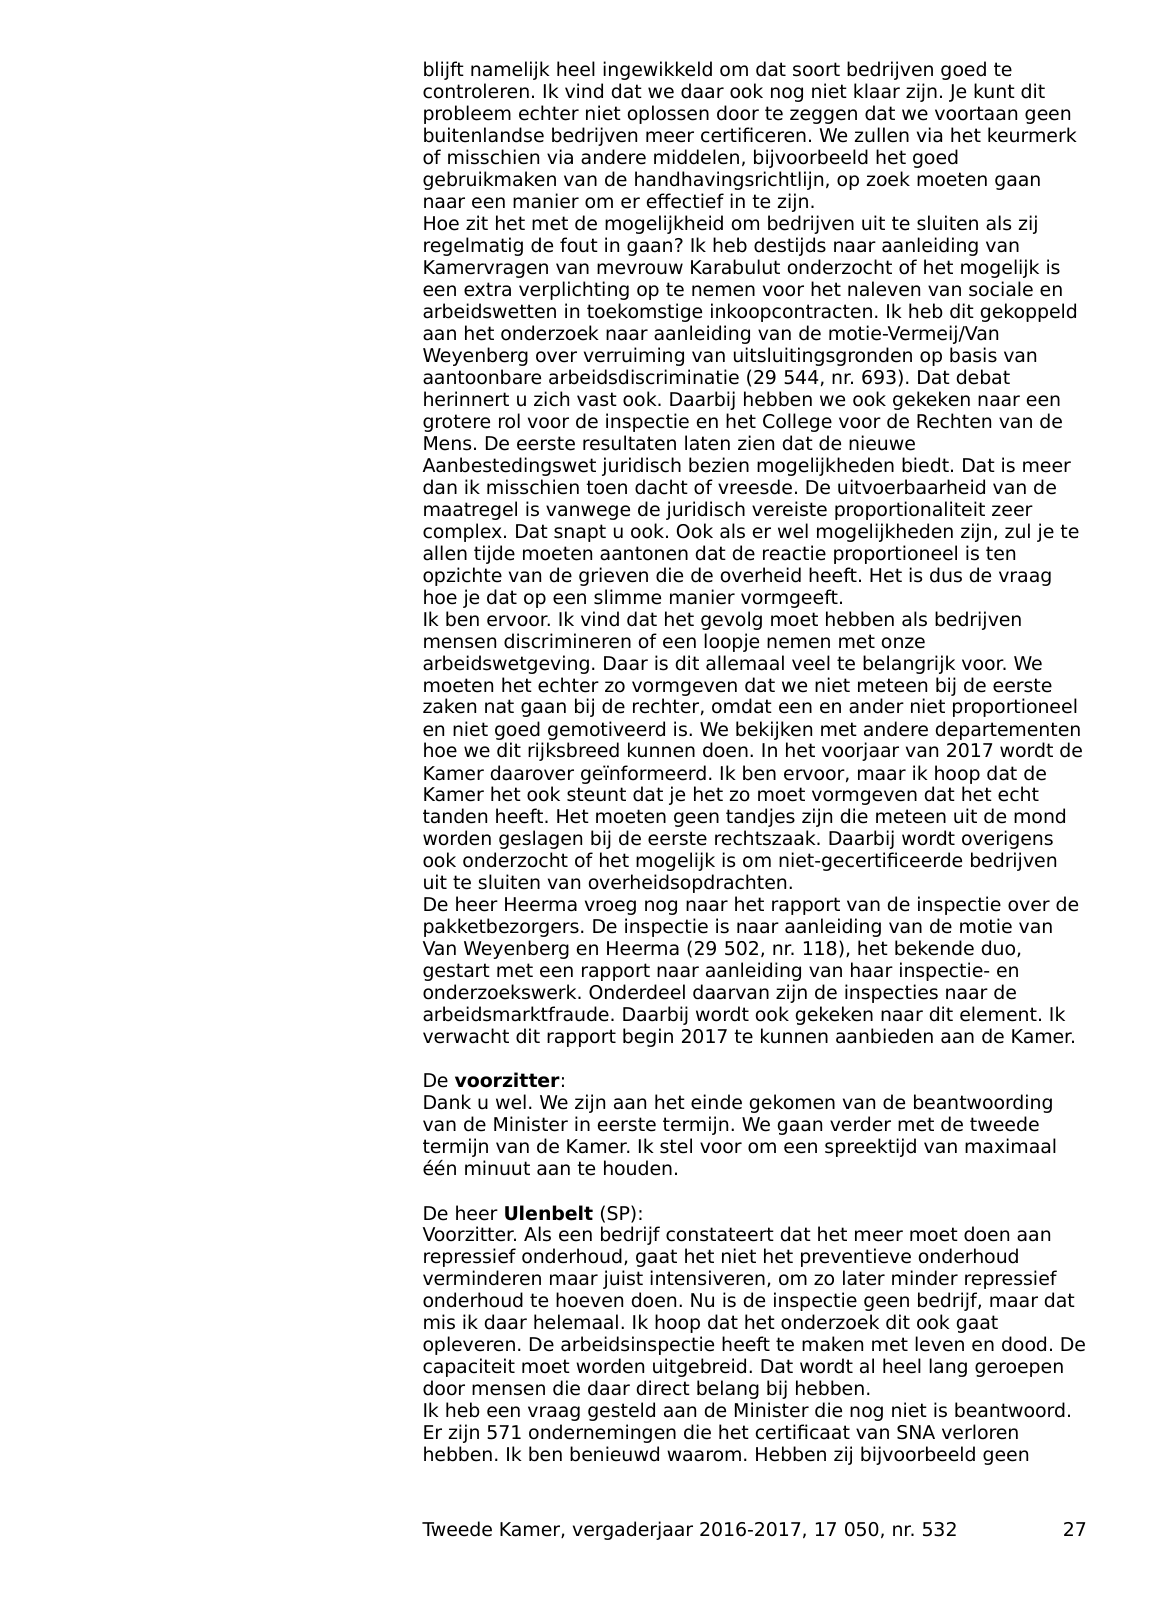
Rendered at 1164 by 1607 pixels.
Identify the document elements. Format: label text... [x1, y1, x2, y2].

text De heer Ulenbelt (SP): [422, 1202, 1087, 1224]
text Ik heb een vraag gesteld aan de Minister die nog niet is beantwoord. Er zijn 571 ondernemingen die het certificaat van SNA verloren hebben. Ik ben benieuwd waarom. Hebben zij bijvoorbeeld geen [422, 1400, 1087, 1466]
text Hoe zit het met de mogelijkheid om bedrijven uit te sluiten als zij regelmatig de fout in gaan? Ik heb destijds naar aanleiding van Kamervragen van mevrouw Karabulut onderzocht of het mogelijk is een extra verplichting op te nemen voor het naleven van sociale en arbeidswetten in toekomstige inkoopcontracten. Ik heb dit gekoppeld aan het onderzoek naar aanleiding van de motie-Vermeij/Van Weyenberg over verruiming van uitsluitingsgronden op basis van aantoonbare arbeidsdiscriminatie (29 544, nr. 693). Dat debat herinnert u zich vast ook. Daarbij hebben we ook gekeken naar een grotere rol voor de inspectie en het College voor de Rechten van de Mens. De eerste resultaten laten zien dat de nieuwe Aanbestedingswet juridisch bezien mogelijkheden biedt. Dat is meer dan ik misschien toen dacht of vreesde. De uitvoerbaarheid van de maatregel is vanwege de juridisch vereiste proportionaliteit zeer complex. Dat snapt u ook. Ook als er wel mogelijkheden zijn, zul je te allen tijde moeten aantonen dat de reactie proportioneel is ten opzichte van de grieven die de overheid heeft. Het is dus de vraag hoe je dat op een slimme manier vormgeeft. [422, 213, 1087, 608]
text De voorzitter: [422, 1070, 1087, 1092]
text De heer Heerma vroeg nog naar het rapport van de inspectie over de pakketbezorgers. De inspectie is naar aanleiding van de motie van Van Weyenberg en Heerma (29 502, nr. 118), het bekende duo, gestart met een rapport naar aanleiding van haar inspectie- en onderzoekswerk. Onderdeel daarvan zijn de inspecties naar de arbeidsmarktfraude. Daarbij wordt ook gekeken naar dit element. Ik verwacht dit rapport begin 2017 te kunnen aanbieden aan de Kamer. [422, 894, 1087, 1048]
text Ik ben ervoor. Ik vind dat het gevolg moet hebben als bedrijven mensen discrimineren of een loopje nemen met onze arbeidswetgeving. Daar is dit allemaal veel te belangrijk voor. We moeten het echter zo vormgeven dat we niet meteen bij de eerste zaken nat gaan bij de rechter, omdat een en ander niet proportioneel en niet goed gemotiveerd is. We bekijken met andere departementen hoe we dit rijksbreed kunnen doen. In het voorjaar van 2017 wordt de Kamer daarover geïnformeerd. Ik ben ervoor, maar ik hoop dat de Kamer het ook steunt dat je het zo moet vormgeven dat het echt tanden heeft. Het moeten geen tandjes zijn die meteen uit de mond worden geslagen bij de eerste rechtszaak. Daarbij wordt overigens ook onderzocht of het mogelijk is om niet-gecertificeerde bedrijven uit te sluiten van overheidsopdrachten. [422, 608, 1087, 894]
text Voorzitter. Als een bedrijf constateert dat het meer moet doen aan repressief onderhoud, gaat het niet het preventieve onderhoud verminderen maar juist intensiveren, om zo later minder repressief onderhoud te hoeven doen. Nu is de inspectie geen bedrijf, maar dat mis ik daar helemaal. Ik hoop dat het onderzoek dit ook gaat opleveren. De arbeidsinspectie heeft te maken met leven en dood. De capaciteit moet worden uitgebreid. Dat wordt al heel lang geroepen door mensen die daar direct belang bij hebben. [422, 1224, 1087, 1400]
text Dank u wel. We zijn aan het einde gekomen van de beantwoording van de Minister in eerste termijn. We gaan verder met de tweede termijn van de Kamer. Ik stel voor om een spreektijd van maximaal één minuut aan te houden. [422, 1092, 1087, 1180]
text blijft namelijk heel ingewikkeld om dat soort bedrijven goed te controleren. Ik vind dat we daar ook nog niet klaar zijn. Je kunt dit probleem echter niet oplossen door te zeggen dat we voortaan geen buitenlandse bedrijven meer certificeren. We zullen via het keurmerk of misschien via andere middelen, bijvoorbeeld het goed gebruikmaken van de handhavingsrichtlijn, op zoek moeten gaan naar een manier om er effectief in te zijn. [422, 59, 1087, 213]
